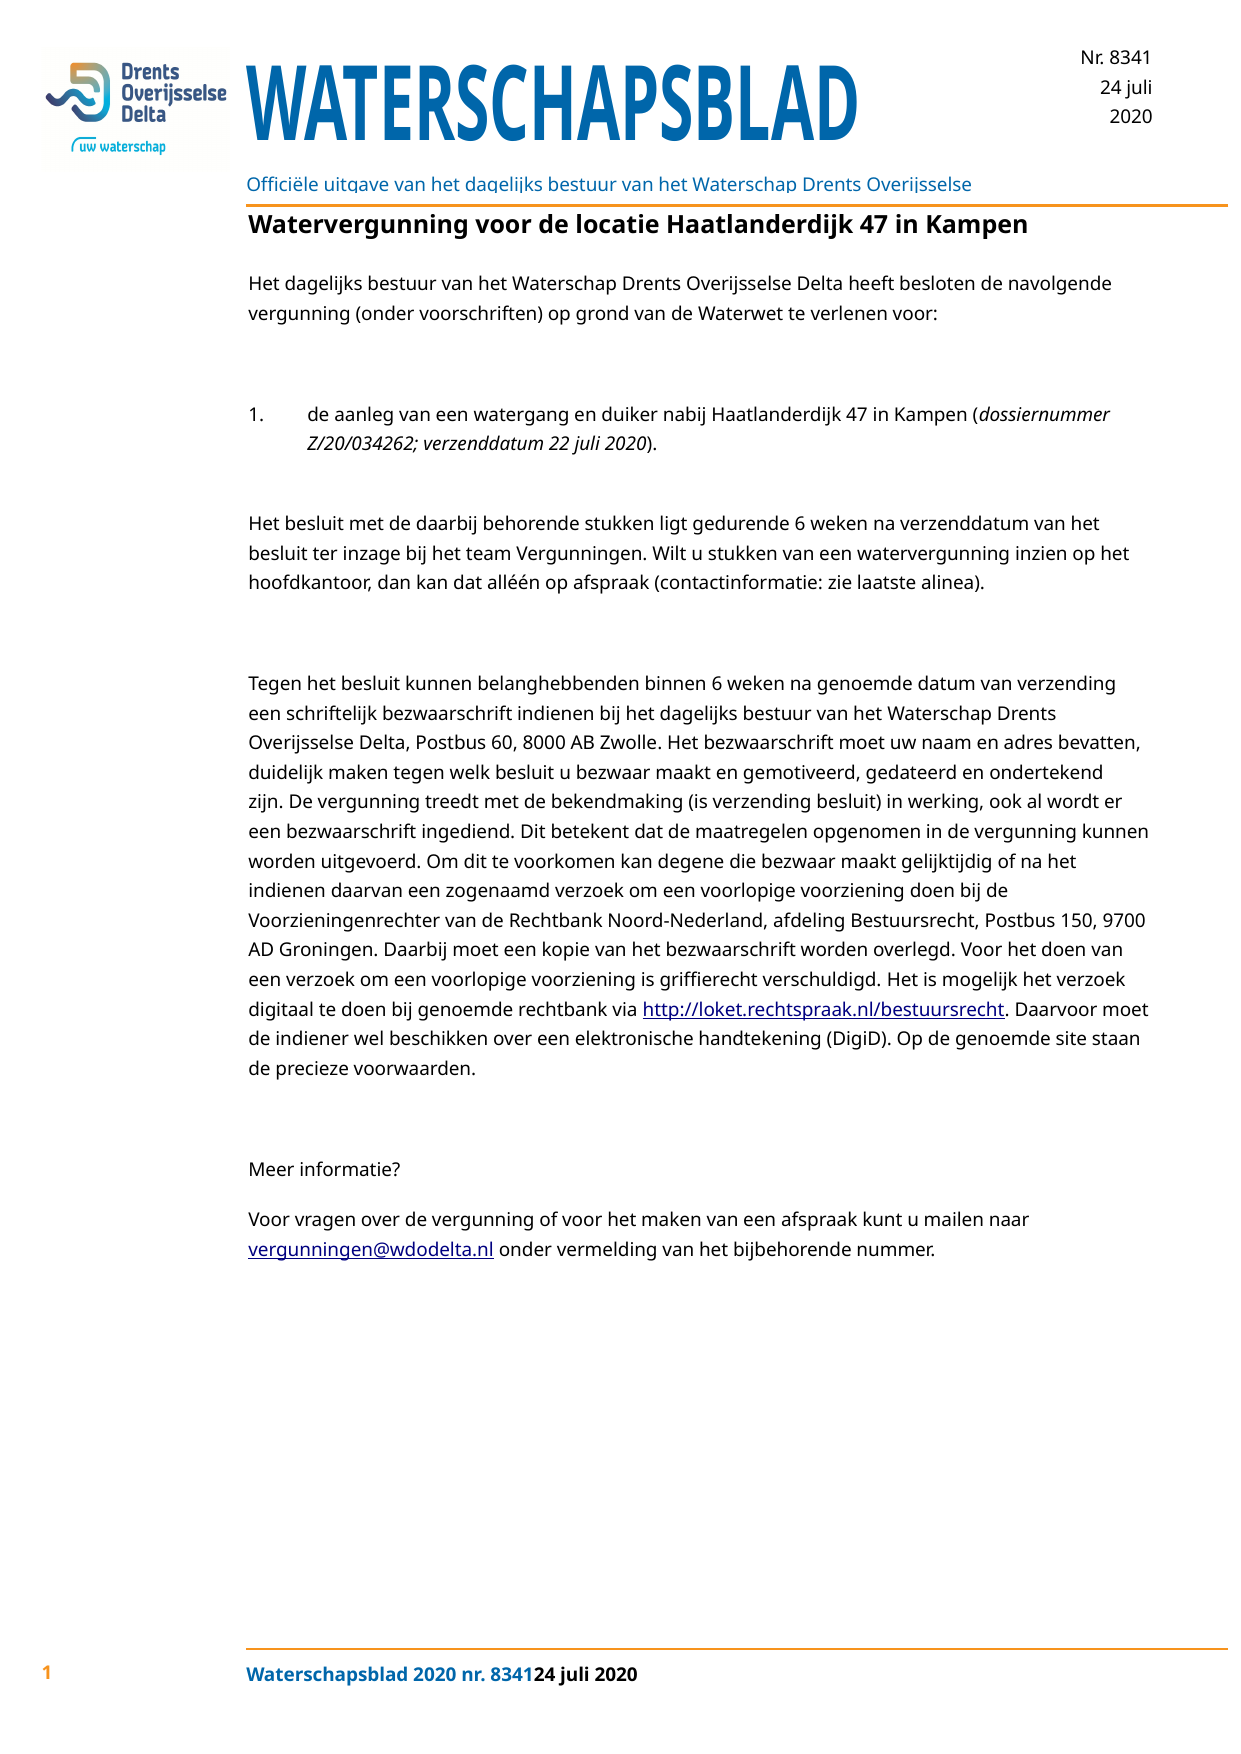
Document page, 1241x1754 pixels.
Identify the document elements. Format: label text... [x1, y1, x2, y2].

text Watervergunning voor de locatie Haatlanderdijk 47 in Kampen [248, 207, 1152, 241]
text Voor vragen over de vergunning of voor het maken van een afspraak kunt u mailen naar vergunningen@wdodelta.nl onder vermelding van het bijbehorende nummer. [248, 1206, 1152, 1261]
picture [41, 47, 231, 172]
text Meer informatie? [248, 1156, 1152, 1181]
text Het dagelijks bestuur van het Waterschap Drents Overijsselse Delta heeft besloten de navolgende vergunning (onder voorschriften) op grond van de Waterwet te verlenen voor: [248, 270, 1152, 326]
text Het besluit met de daarbij behorende stukken ligt gedurende 6 weken na verzenddatum van het besluit ter inzage bij het team Vergunningen. Wilt u stukken van een watervergunning inzien op het hoofdkantoor, dan kan dat alléén op afspraak (contactinformatie: zie laatste alinea). [248, 510, 1152, 595]
text Tegen het besluit kunnen belanghebbenden binnen 6 weken na genoemde datum van verzending een schriftelijk bezwaarschrift indienen bij het dagelijks bestuur van het Waterschap Drents Overijsselse Delta, Postbus 60, 8000 AB Zwolle. Het bezwaarschrift moet uw naam en adres bevatten, duidelijk maken tegen welk besluit u bezwaar maakt en gemotiveerd, gedateerd en ondertekend zijn. De vergunning treedt met de bekendmaking (is verzending besluit) in werking, ook al wordt er een bezwaarschrift ingediend. Dit betekent dat de maatregelen opgenomen in de vergunning kunnen worden uitgevoerd. Om dit te voorkomen kan degene die bezwaar maakt gelijktijdig of na het indienen daarvan een zogenaamd verzoek om een voorlopige voorziening doen bij de Voorzieningenrechter van de Rechtbank Noord-Nederland, afdeling Bestuursrecht, Postbus 150, 9700 AD Groningen. Daarbij moet een kopie van het bezwaarschrift worden overlegd. Voor het doen van een verzoek om een voorlopige voorziening is griffierecht verschuldigd. Het is mogelijk het verzoek digitaal te doen bij genoemde rechtbank via http://loket.rechtspraak.nl/bestuursrecht. Daarvoor moet de indiener wel beschikken over een elektronische handtekening (DigiD). Op de genoemde site staan de precieze voorwaarden. [248, 670, 1152, 1081]
list de aanleg van een watergang en duiker nabij Haatlanderdijk 47 in Kampen (dossiernummer Z/20/034262; verzenddatum 22 juli 2020). [248, 401, 1152, 456]
